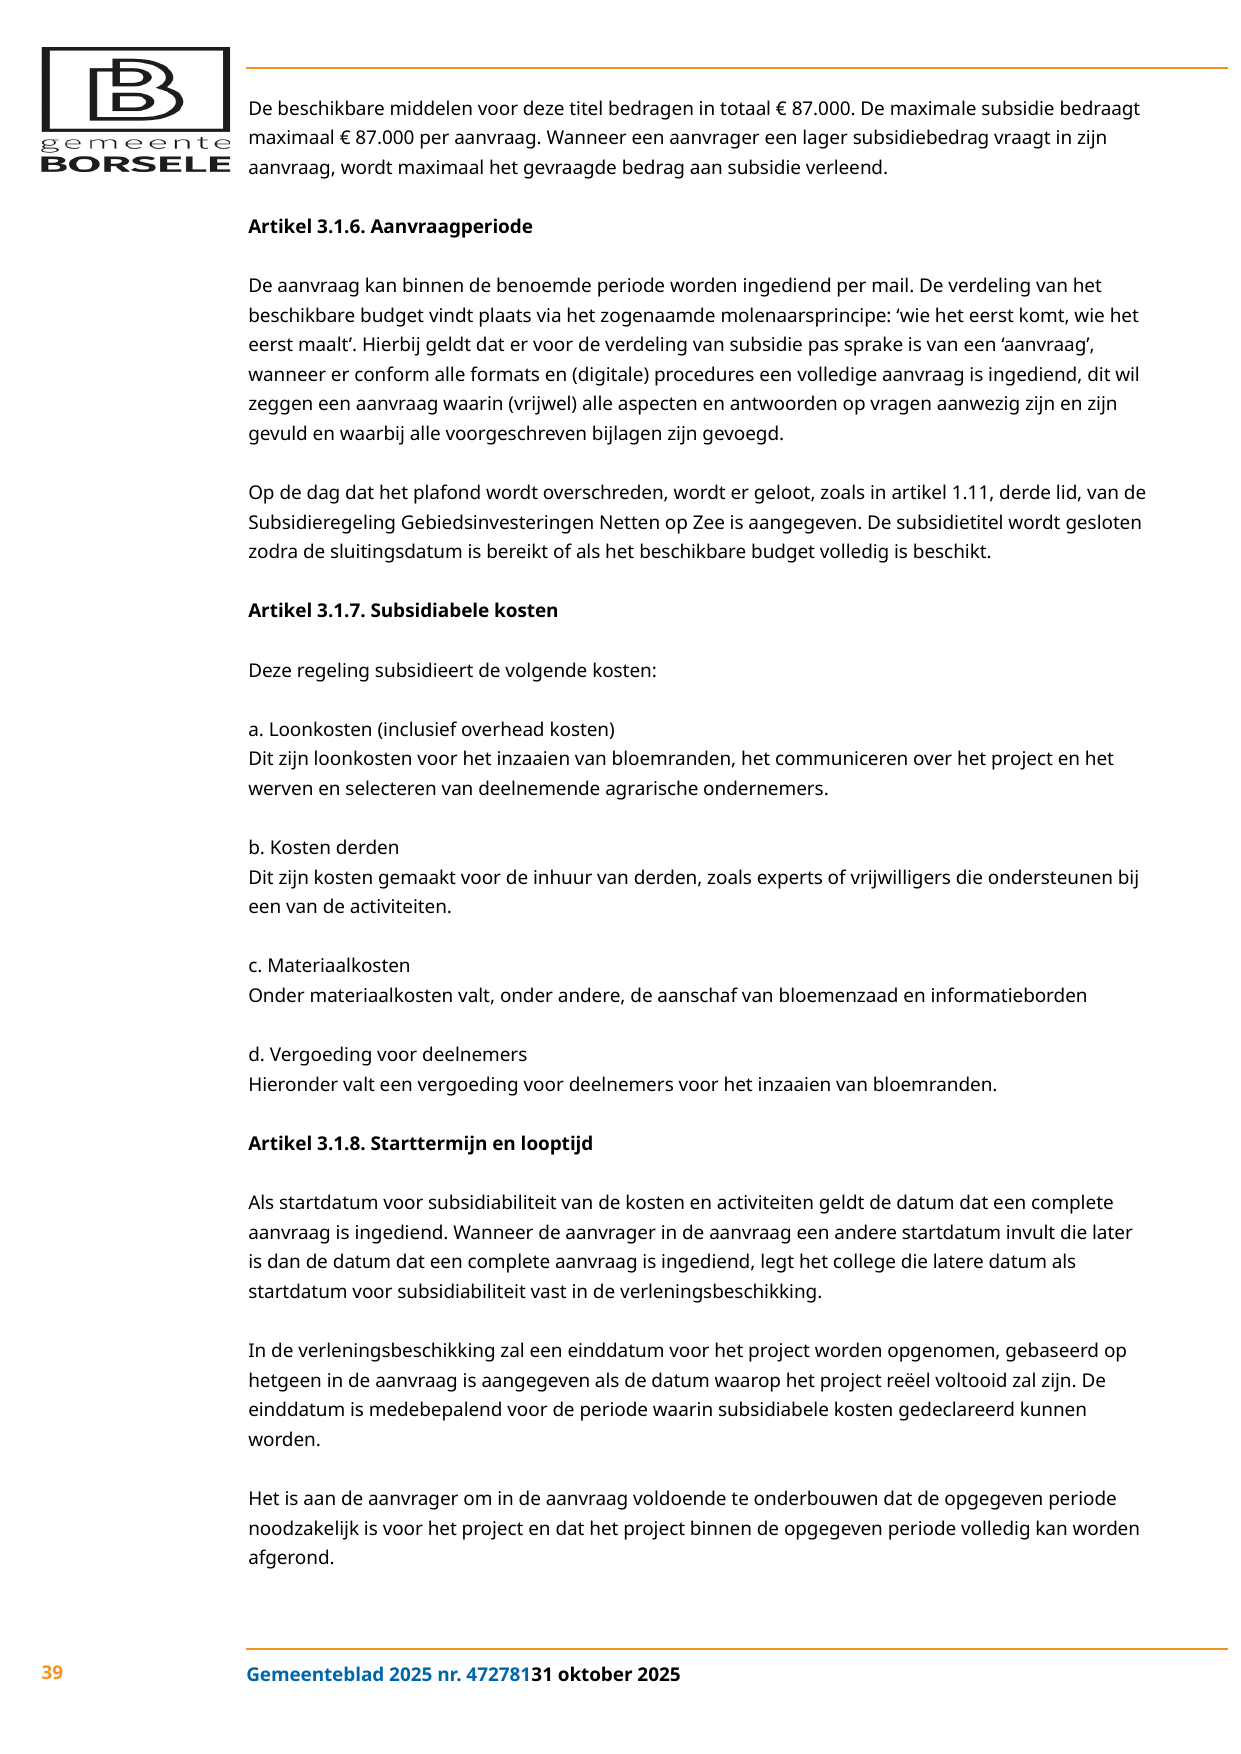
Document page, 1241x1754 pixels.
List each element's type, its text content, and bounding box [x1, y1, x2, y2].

text Dit zijn loonkosten voor het inzaaien van bloemranden, het communiceren over het project en het werven en selecteren van deelnemende agrarische ondernemers. [248, 746, 1152, 801]
picture [41, 47, 231, 172]
text In de verleningsbeschikking zal een einddatum voor het project worden opgenomen, gebaseerd op hetgeen in de aanvraag is aangegeven als de datum waarop het project reëel voltooid zal zijn. De einddatum is medebepalend voor de periode waarin subsidiabele kosten gedeclareerd kunnen worden. [248, 1337, 1152, 1452]
text De beschikbare middelen voor deze titel bedragen in totaal € 87.000. De maximale subsidie bedraagt maximaal € 87.000 per aanvraag. Wanneer een aanvrager een lager subsidiebedrag vraagt in zijn aanvraag, wordt maximaal het gevraagde bedrag aan subsidie verleend. [248, 95, 1152, 180]
text Hieronder valt een vergoeding voor deelnemers voor het inzaaien van bloemranden. [248, 1071, 1152, 1097]
text De aanvraag kan binnen de benoemde periode worden ingediend per mail. De verdeling van het beschikbare budget vindt plaats via het zogenaamde molenaarsprincipe: ‘wie het eerst komt, wie het eerst maalt’. Hierbij geldt dat er voor de verdeling van subsidie pas sprake is van een ‘aanvraag’, wanneer er conform alle formats en (digitale) procedures een volledige aanvraag is ingediend, dit wil zeggen een aanvraag waarin (vrijwel) alle aspecten en antwoorden op vragen aanwezig zijn en zijn gevuld en waarbij alle voorgeschreven bijlagen zijn gevoegd. [248, 272, 1152, 446]
text b. Kosten derden [248, 834, 1152, 860]
text Het is aan de aanvrager om in de aanvraag voldoende te onderbouwen dat de opgegeven periode noodzakelijk is voor het project en dat het project binnen de opgegeven periode volledig kan worden afgerond. [248, 1485, 1152, 1570]
text a. Loonkosten (inclusief overhead kosten) [248, 716, 1152, 742]
text Onder materiaalkosten valt, onder andere, de aanschaf van bloemenzaad en informatieborden [248, 982, 1152, 1008]
text Artikel 3.1.8. Starttermijn en looptijd [248, 1130, 1152, 1156]
text d. Vergoeding voor deelnemers [248, 1041, 1152, 1067]
text Artikel 3.1.6. Aanvraagperiode [248, 213, 1152, 239]
text Op de dag dat het plafond wordt overschreden, wordt er geloot, zoals in artikel 1.11, derde lid, van de Subsidieregeling Gebiedsinvesteringen Netten op Zee is aangegeven. De subsidietitel wordt gesloten zodra de sluitingsdatum is bereikt of als het beschikbare budget volledig is beschikt. [248, 479, 1152, 564]
text Deze regeling subsidieert de volgende kosten: [248, 657, 1152, 683]
text Als startdatum voor subsidiabiliteit van de kosten en activiteiten geldt de datum dat een complete aanvraag is ingediend. Wanneer de aanvrager in de aanvraag een andere startdatum invult die later is dan de datum dat een complete aanvraag is ingediend, legt het college die latere datum als startdatum voor subsidiabiliteit vast in de verleningsbeschikking. [248, 1189, 1152, 1304]
text c. Materiaalkosten [248, 953, 1152, 978]
text Artikel 3.1.7. Subsidiabele kosten [248, 598, 1152, 623]
text Dit zijn kosten gemaakt voor de inhuur van derden, zoals experts of vrijwilligers die ondersteunen bij een van de activiteiten. [248, 864, 1152, 919]
